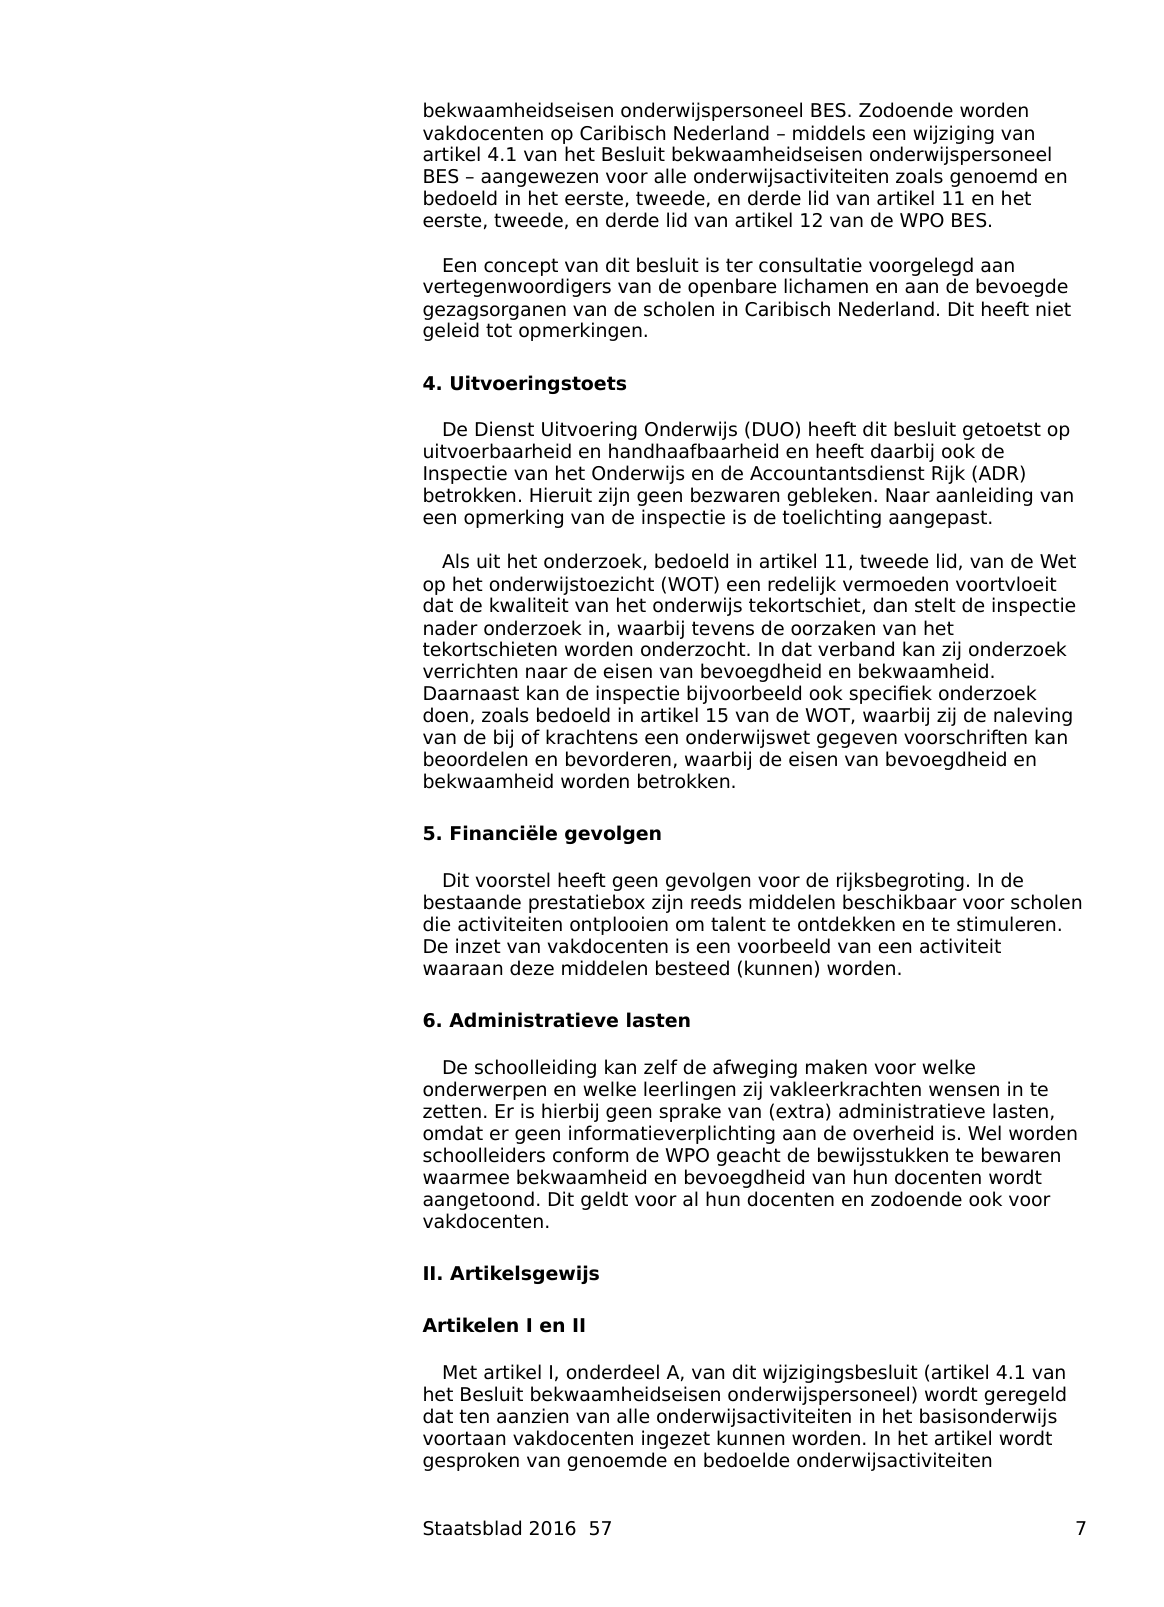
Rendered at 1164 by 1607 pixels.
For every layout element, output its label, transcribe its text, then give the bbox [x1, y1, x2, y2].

subtitle Artikelen I en II [422, 1315, 1087, 1337]
subtitle 5. Financiële gevolgen [422, 823, 1087, 845]
subtitle 6. Administratieve lasten [422, 1010, 1087, 1032]
text De Dienst Uitvoering Onderwijs (DUO) heeft dit besluit getoetst op uitvoerbaarheid en handhaafbaarheid en heeft daarbij ook de Inspectie van het Onderwijs en de Accountantsdienst Rijk (ADR) betrokken. Hieruit zijn geen bezwaren gebleken. Naar aanleiding van een opmerking van de inspectie is de toelichting aangepast. [422, 419, 1087, 529]
text Dit voorstel heeft geen gevolgen voor de rijksbegroting. In de bestaande prestatiebox zijn reeds middelen beschikbaar voor scholen die activiteiten ontplooien om talent te ontdekken en te stimuleren. De inzet van vakdocenten is een voorbeeld van een activiteit waaraan deze middelen besteed (kunnen) worden. [422, 870, 1087, 980]
text Een concept van dit besluit is ter consultatie voorgelegd aan vertegenwoordigers van de openbare lichamen en aan de bevoegde gezagsorganen van de scholen in Caribisch Nederland. Dit heeft niet geleid tot opmerkingen. [422, 254, 1087, 342]
text bekwaamheidseisen onderwijspersoneel BES. Zodoende worden vakdocenten op Caribisch Nederland – middels een wijziging van artikel 4.1 van het Besluit bekwaamheidseisen onderwijspersoneel BES – aangewezen voor alle onderwijsactiviteiten zoals genoemd en bedoeld in het eerste, tweede, en derde lid van artikel 11 en het eerste, tweede, en derde lid van artikel 12 van de WPO BES. [422, 100, 1087, 232]
subtitle 4. Uitvoeringstoets [422, 372, 1087, 394]
text Als uit het onderzoek, bedoeld in artikel 11, tweede lid, van de Wet op het onderwijstoezicht (WOT) een redelijk vermoeden voortvloeit dat de kwaliteit van het onderwijs tekortschiet, dan stelt de inspectie nader onderzoek in, waarbij tevens de oorzaken van het tekortschieten worden onderzocht. In dat verband kan zij onderzoek verrichten naar de eisen van bevoegdheid en bekwaamheid. Daarnaast kan de inspectie bijvoorbeeld ook specifiek onderzoek doen, zoals bedoeld in artikel 15 van de WOT, waarbij zij de naleving van de bij of krachtens een onderwijswet gegeven voorschriften kan beoordelen en bevorderen, waarbij de eisen van bevoegdheid en bekwaamheid worden betrokken. [422, 551, 1087, 793]
text Met artikel I, onderdeel A, van dit wijzigingsbesluit (artikel 4.1 van het Besluit bekwaamheidseisen onderwijspersoneel) wordt geregeld dat ten aanzien van alle onderwijsactiviteiten in het basisonderwijs voortaan vakdocenten ingezet kunnen worden. In het artikel wordt gesproken van genoemde en bedoelde onderwijsactiviteiten [422, 1362, 1087, 1472]
text De schoolleiding kan zelf de afweging maken voor welke onderwerpen en welke leerlingen zij vakleerkrachten wensen in te zetten. Er is hierbij geen sprake van (extra) administratieve lasten, omdat er geen informatieverplichting aan de overheid is. Wel worden schoolleiders conform de WPO geacht de bewijsstukken te bewaren waarmee bekwaamheid en bevoegdheid van hun docenten wordt aangetoond. Dit geldt voor al hun docenten en zodoende ook voor vakdocenten. [422, 1057, 1087, 1233]
subtitle II. Artikelsgewijs [422, 1263, 1087, 1285]
